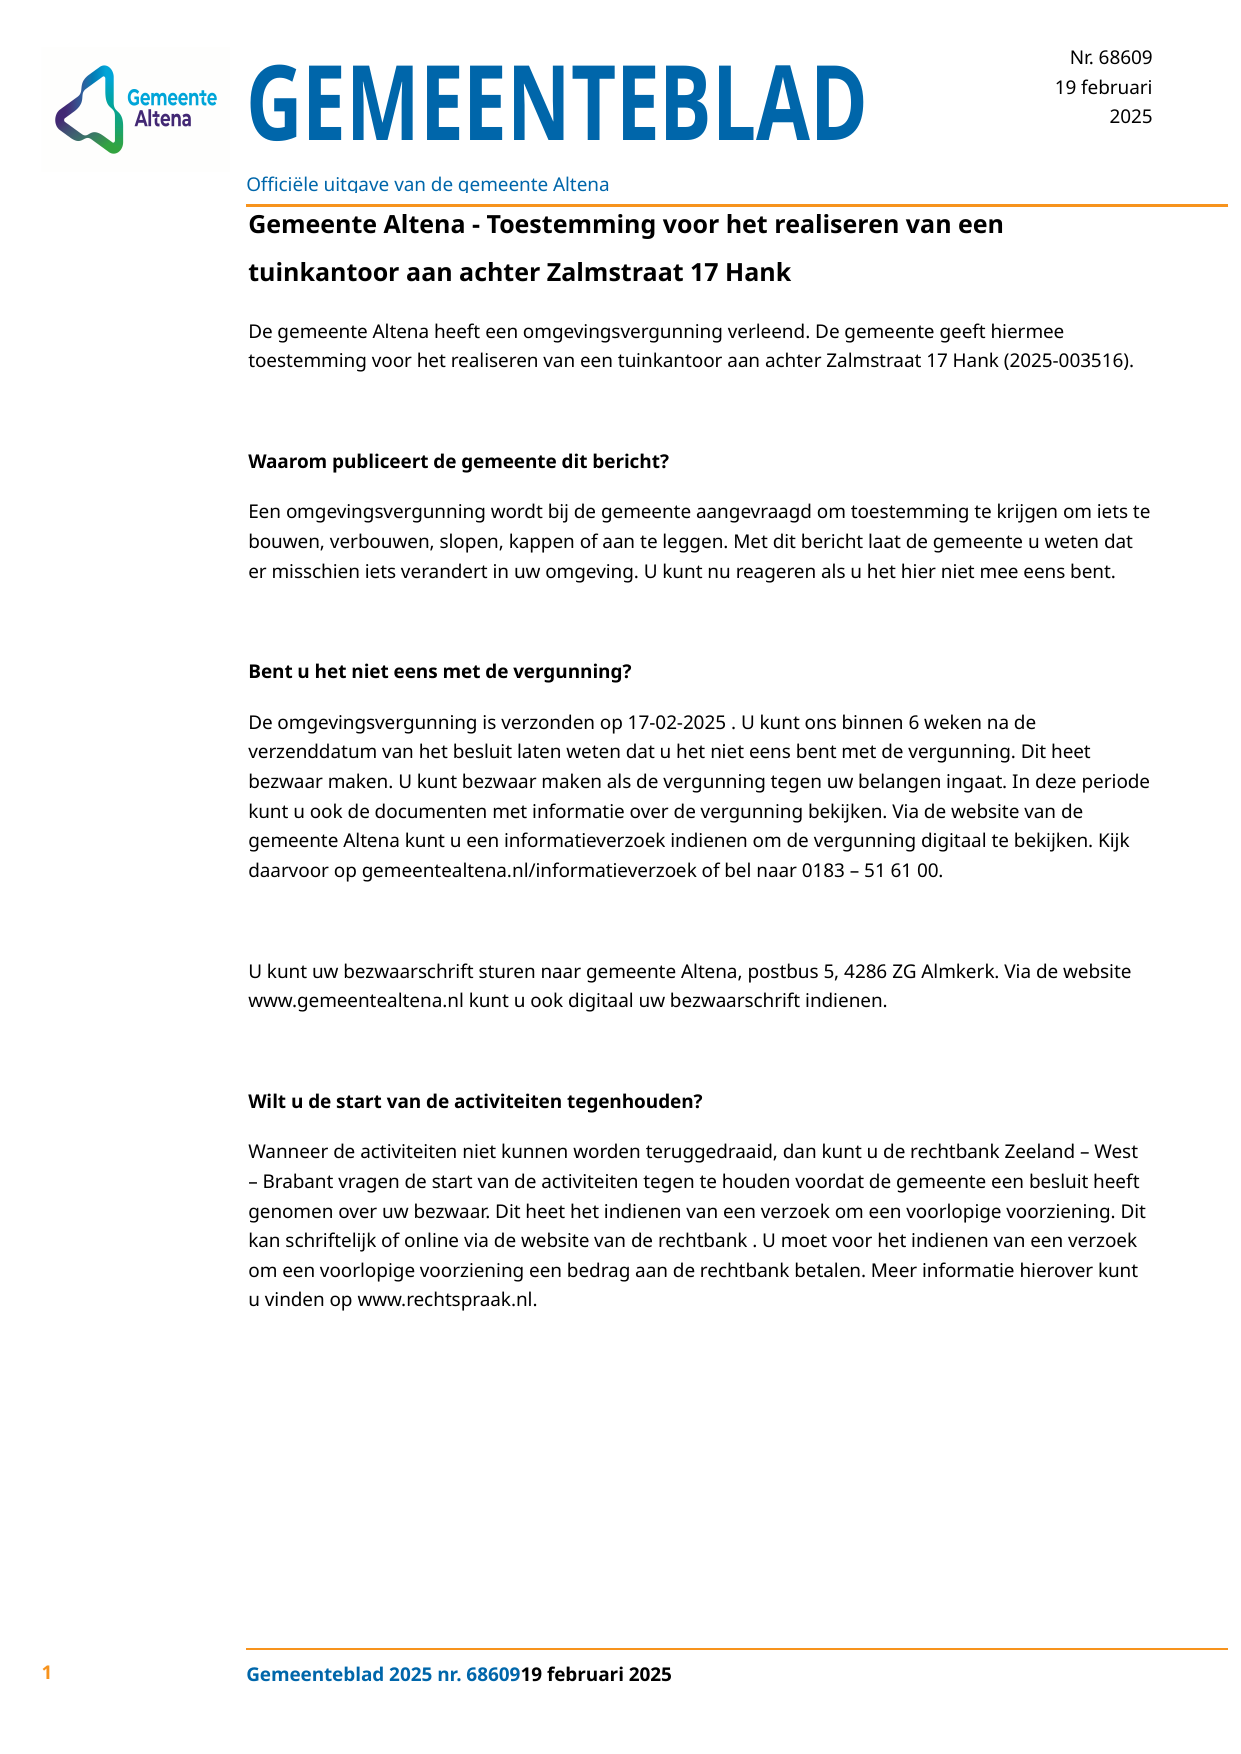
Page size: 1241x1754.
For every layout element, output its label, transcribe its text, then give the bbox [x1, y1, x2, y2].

text Een omgevingsvergunning wordt bij de gemeente aangevraagd om toestemming te krijgen om iets te bouwen, verbouwen, slopen, kappen of aan te leggen. Met dit bericht laat de gemeente u weten dat er misschien iets verandert in uw omgeving. U kunt nu reageren als u het hier niet mee eens bent. [248, 499, 1152, 584]
text Wilt u de start van de activiteiten tegenhouden? [248, 1088, 1152, 1114]
text Wanneer de activiteiten niet kunnen worden teruggedraaid, dan kunt u de rechtbank Zeeland – West – Brabant vragen de start van de activiteiten tegen te houden voordat de gemeente een besluit heeft genomen over uw bezwaar. Dit heet het indienen van een verzoek om een voorlopige voorziening. Dit kan schriftelijk of online via de website van de rechtbank . U moet voor het indienen van een verzoek om een voorlopige voorziening een bedrag aan de rechtbank betalen. Meer informatie hierover kunt u vinden op www.rechtspraak.nl. [248, 1139, 1152, 1312]
text Waarom publiceert de gemeente dit bericht? [248, 448, 1152, 474]
picture [41, 47, 231, 172]
text De gemeente Altena heeft een omgevingsvergunning verleend. De gemeente geeft hiermee toestemming voor het realiseren van een tuinkantoor aan achter Zalmstraat 17 Hank (2025-003516). [248, 318, 1152, 373]
text De omgevingsvergunning is verzonden op 17-02-2025 . U kunt ons binnen 6 weken na de verzenddatum van het besluit laten weten dat u het niet eens bent met de vergunning. Dit heet bezwaar maken. U kunt bezwaar maken als de vergunning tegen uw belangen ingaat. In deze periode kunt u ook de documenten met informatie over de vergunning bekijken. Via de website van de gemeente Altena kunt u een informatieverzoek indienen om de vergunning digitaal te bekijken. Kijk daarvoor op gemeentealtena.nl/informatieverzoek of bel naar 0183 – 51 61 00. [248, 709, 1152, 883]
text U kunt uw bezwaarschrift sturen naar gemeente Altena, postbus 5, 4286 ZG Almkerk. Via de website www.gemeentealtena.nl kunt u ook digitaal uw bezwaarschrift indienen. [248, 958, 1152, 1013]
text Gemeente Altena - Toestemming voor het realiseren van een tuinkantoor aan achter Zalmstraat 17 Hank [248, 207, 1152, 288]
text Bent u het niet eens met de vergunning? [248, 659, 1152, 684]
